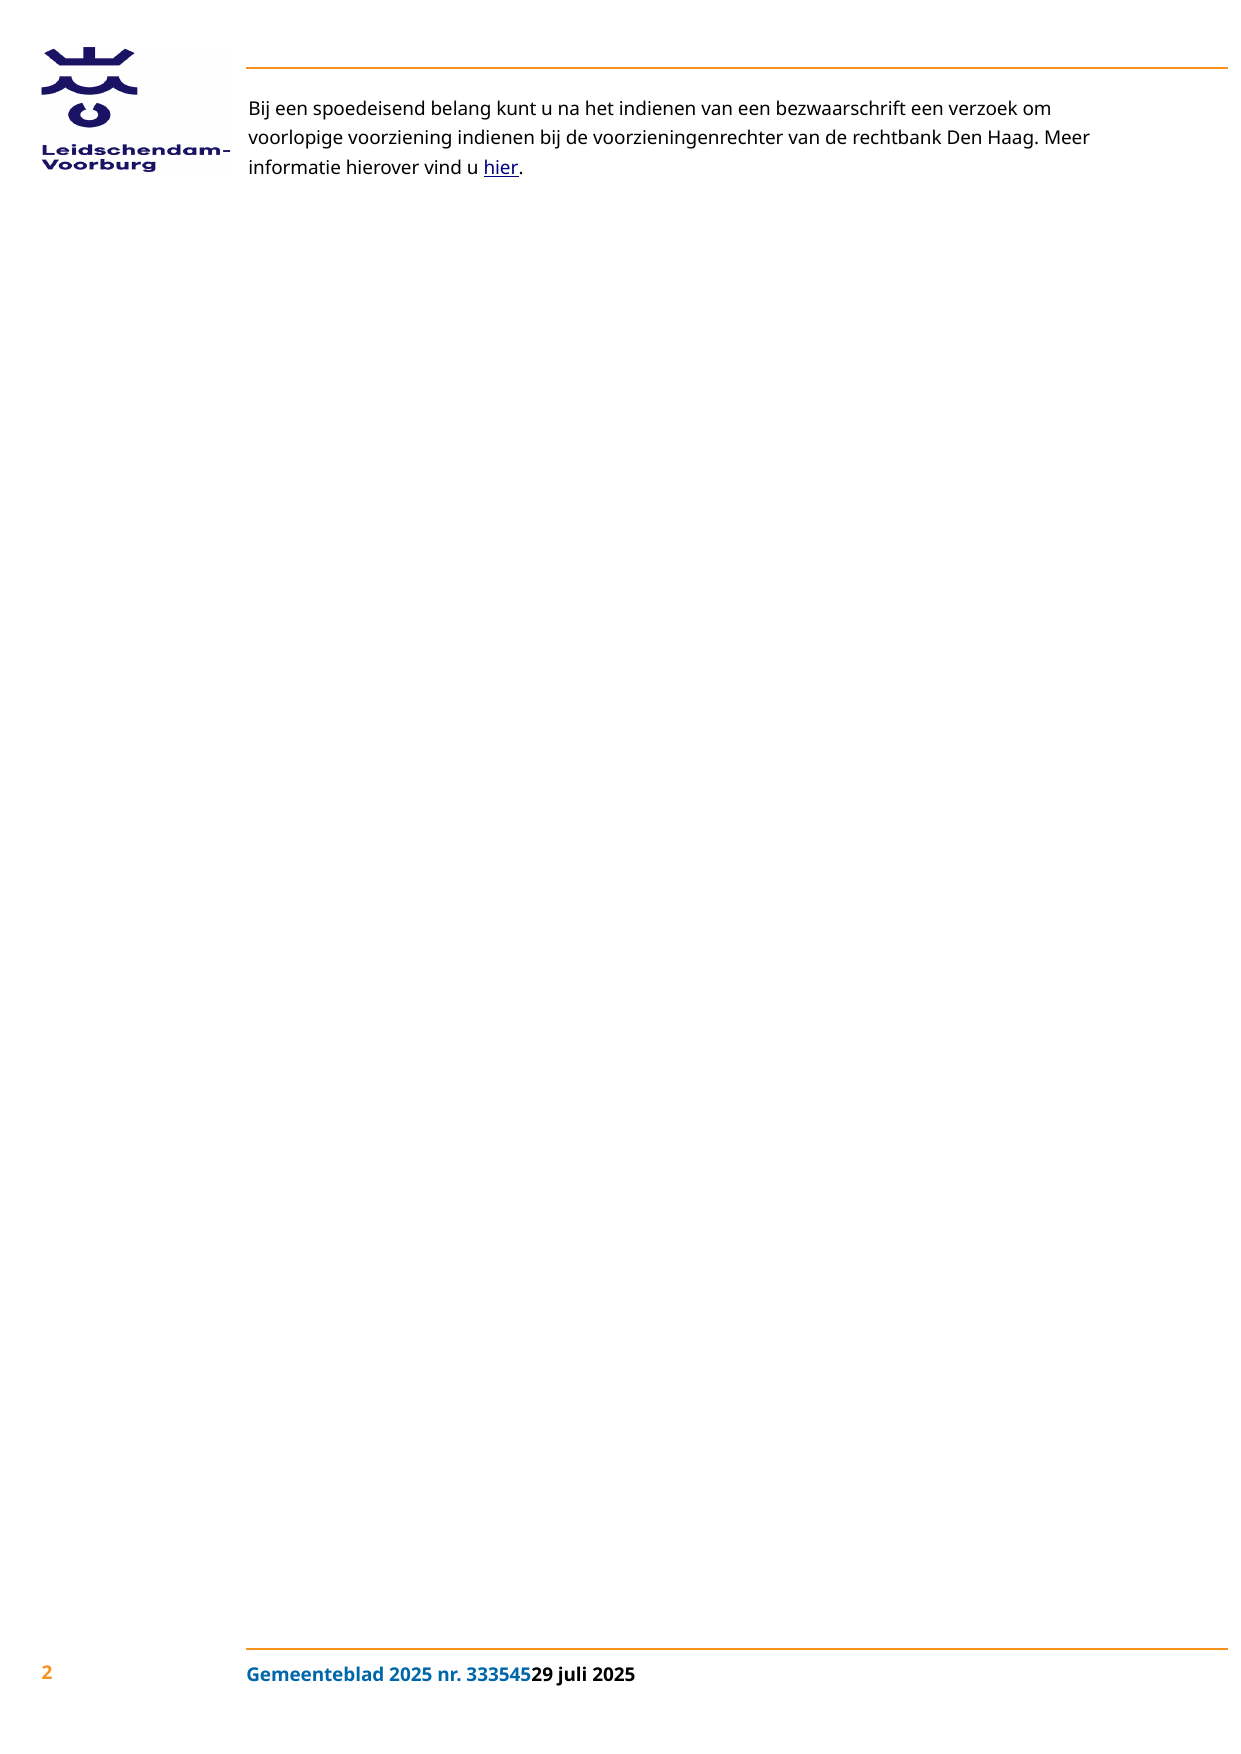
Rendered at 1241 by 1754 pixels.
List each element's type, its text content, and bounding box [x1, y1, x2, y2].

text Bij een spoedeisend belang kunt u na het indienen van een bezwaarschrift een verzoek om voorlopige voorziening indienen bij de voorzieningenrechter van de rechtbank Den Haag. Meer informatie hierover vind u hier. [248, 95, 1152, 180]
picture [41, 47, 231, 172]
